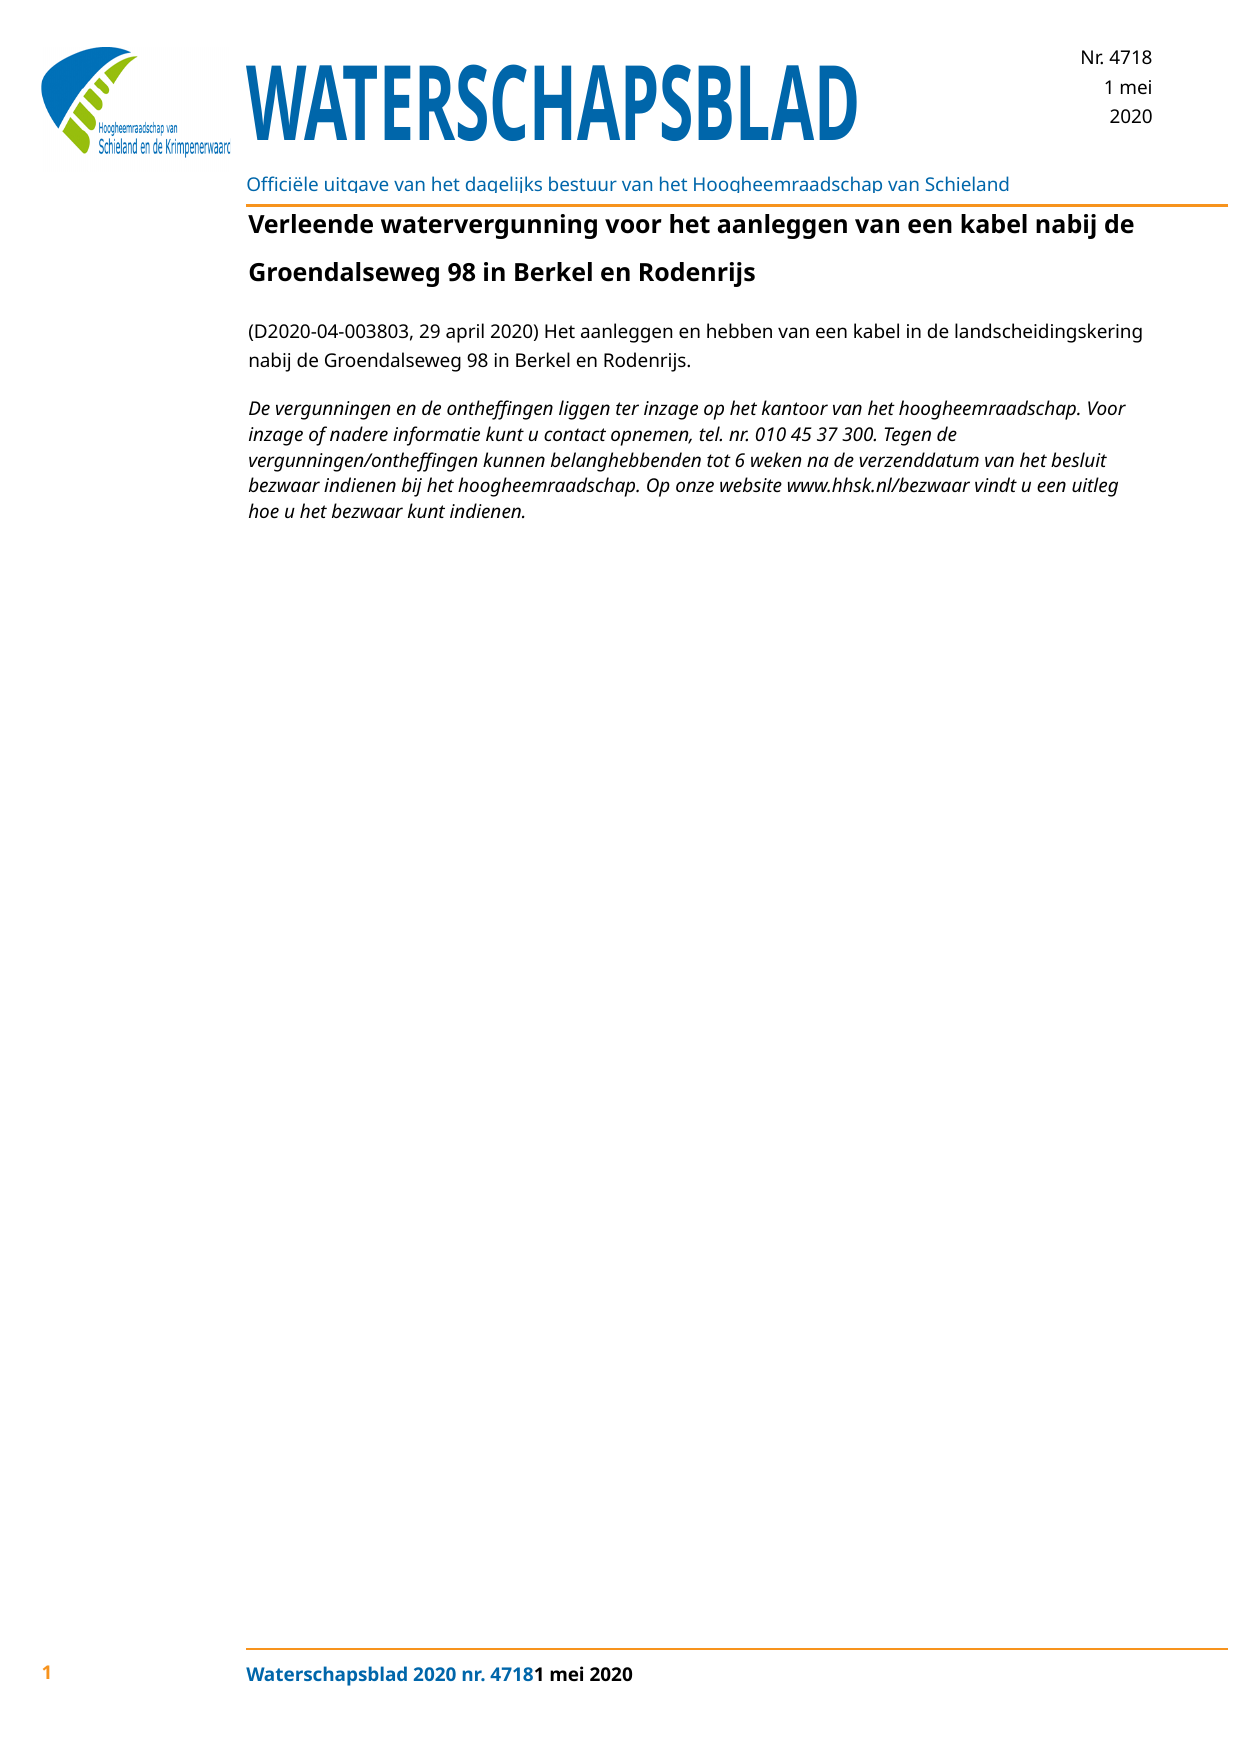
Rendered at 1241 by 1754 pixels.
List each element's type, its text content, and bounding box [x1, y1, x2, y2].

text De vergunningen en de ontheffingen liggen ter inzage op het kantoor van het hoogheemraadschap. Voor inzage of nadere informatie kunt u contact opnemen, tel. nr. 010 45 37 300. Tegen de vergunningen/ontheffingen kunnen belanghebbenden tot 6 weken na de verzenddatum van het besluit bezwaar indienen bij het hoogheemraadschap. Op onze website www.hhsk.nl/bezwaar vindt u een uitleg hoe u het bezwaar kunt indienen. [248, 395, 1152, 524]
picture [41, 47, 231, 172]
text (D2020-04-003803, 29 april 2020) Het aanleggen en hebben van een kabel in de landscheidingskering nabij de Groendalseweg 98 in Berkel en Rodenrijs. [248, 318, 1152, 373]
text Verleende watervergunning voor het aanleggen van een kabel nabij de Groendalseweg 98 in Berkel en Rodenrijs [248, 207, 1152, 288]
